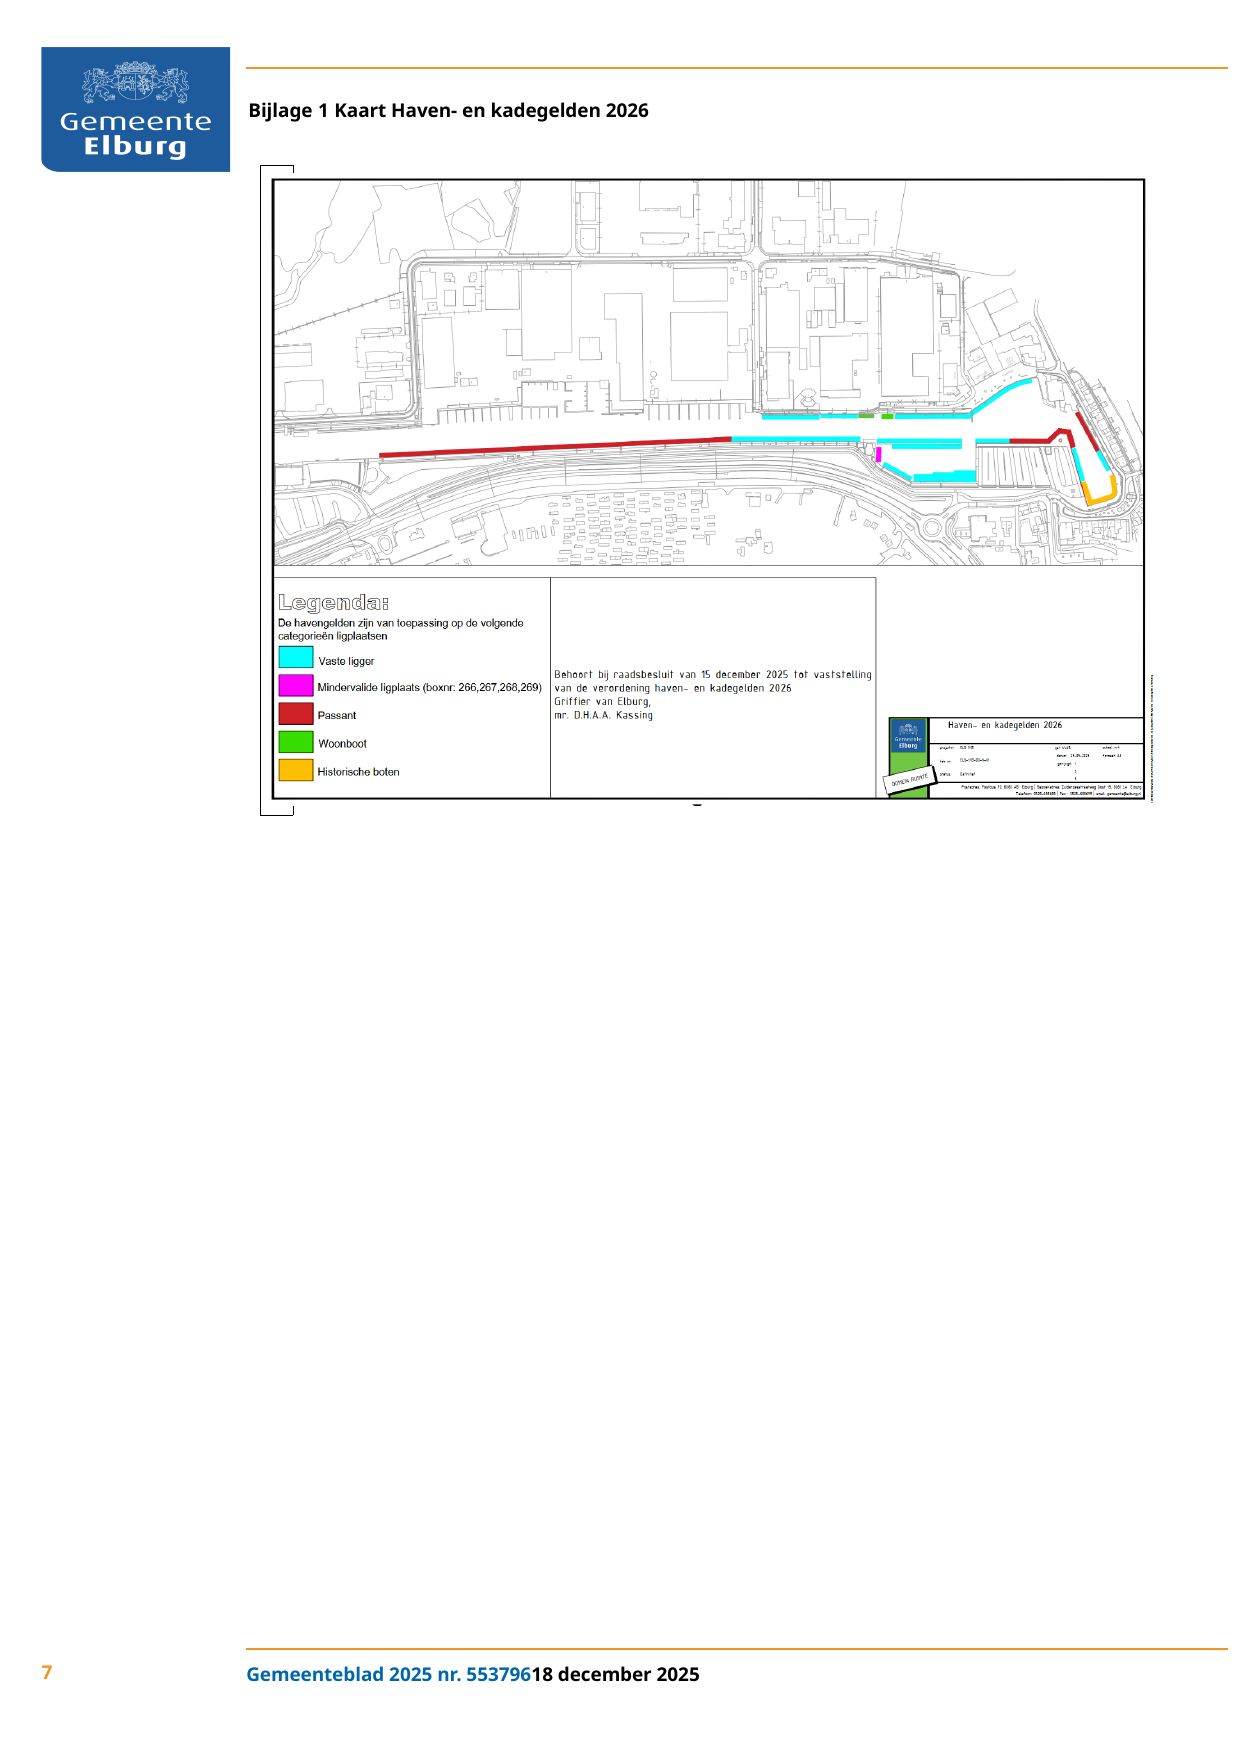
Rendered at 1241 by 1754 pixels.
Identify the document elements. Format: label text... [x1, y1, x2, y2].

picture [41, 47, 231, 172]
text Bijlage 1 Kaart Haven- en kadegelden 2026 [248, 95, 1152, 123]
picture [268, 173, 1155, 806]
